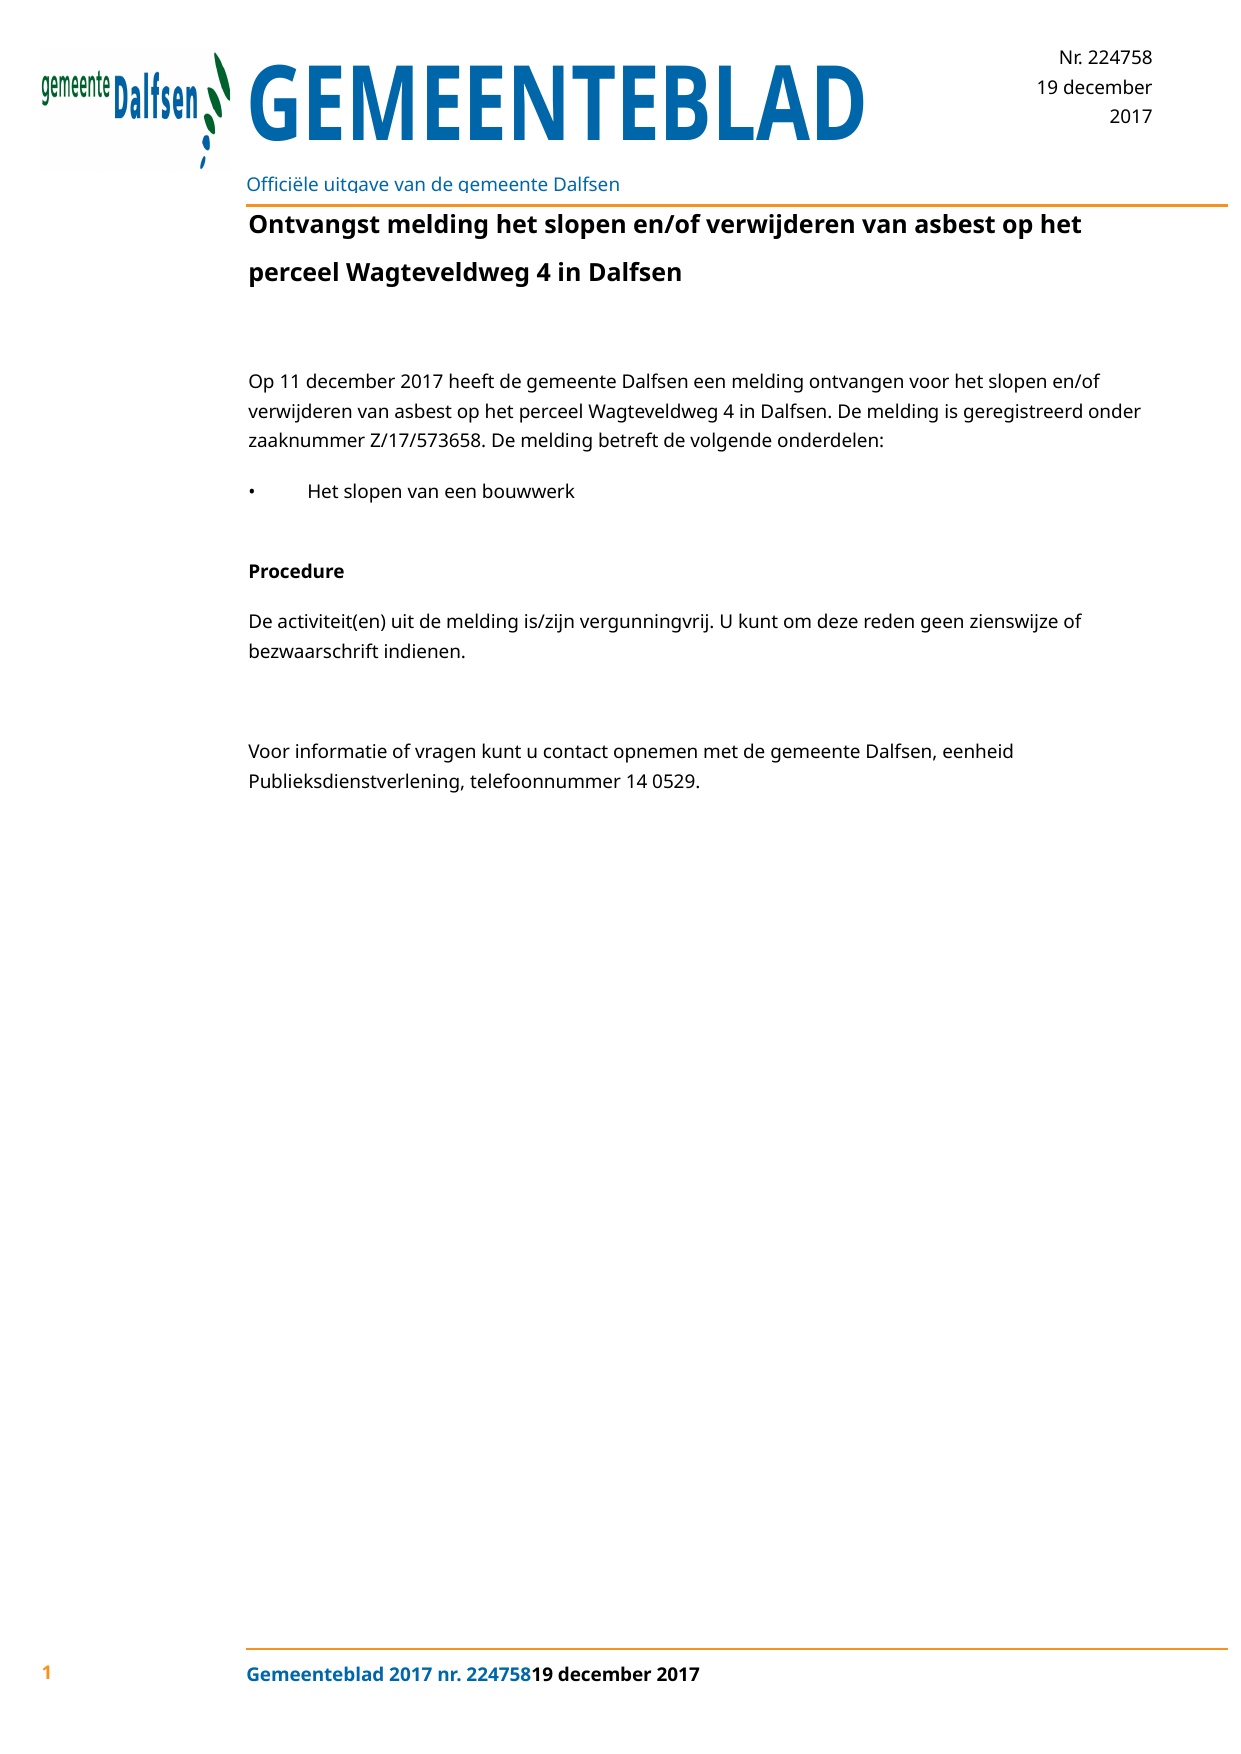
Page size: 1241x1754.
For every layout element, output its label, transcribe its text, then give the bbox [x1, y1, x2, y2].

picture [41, 47, 231, 172]
text Op 11 december 2017 heeft de gemeente Dalfsen een melding ontvangen voor het slopen en/of verwijderen van asbest op het perceel Wagteveldweg 4 in Dalfsen. De melding is geregistreerd onder zaaknummer Z/17/573658. De melding betreft de volgende onderdelen: [248, 368, 1152, 453]
text De activiteit(en) uit de melding is/zijn vergunningvrij. U kunt om deze reden geen zienswijze of bezwaarschrift indienen. [248, 608, 1152, 664]
text Procedure [248, 558, 1152, 584]
text Voor informatie of vragen kunt u contact opnemen met de gemeente Dalfsen, eenheid Publieksdienstverlening, telefoonnummer 14 0529. [248, 739, 1152, 794]
text Ontvangst melding het slopen en/of verwijderen van asbest op het perceel Wagteveldweg 4 in Dalfsen [248, 207, 1152, 288]
list Het slopen van een bouwwerk [248, 478, 1152, 504]
